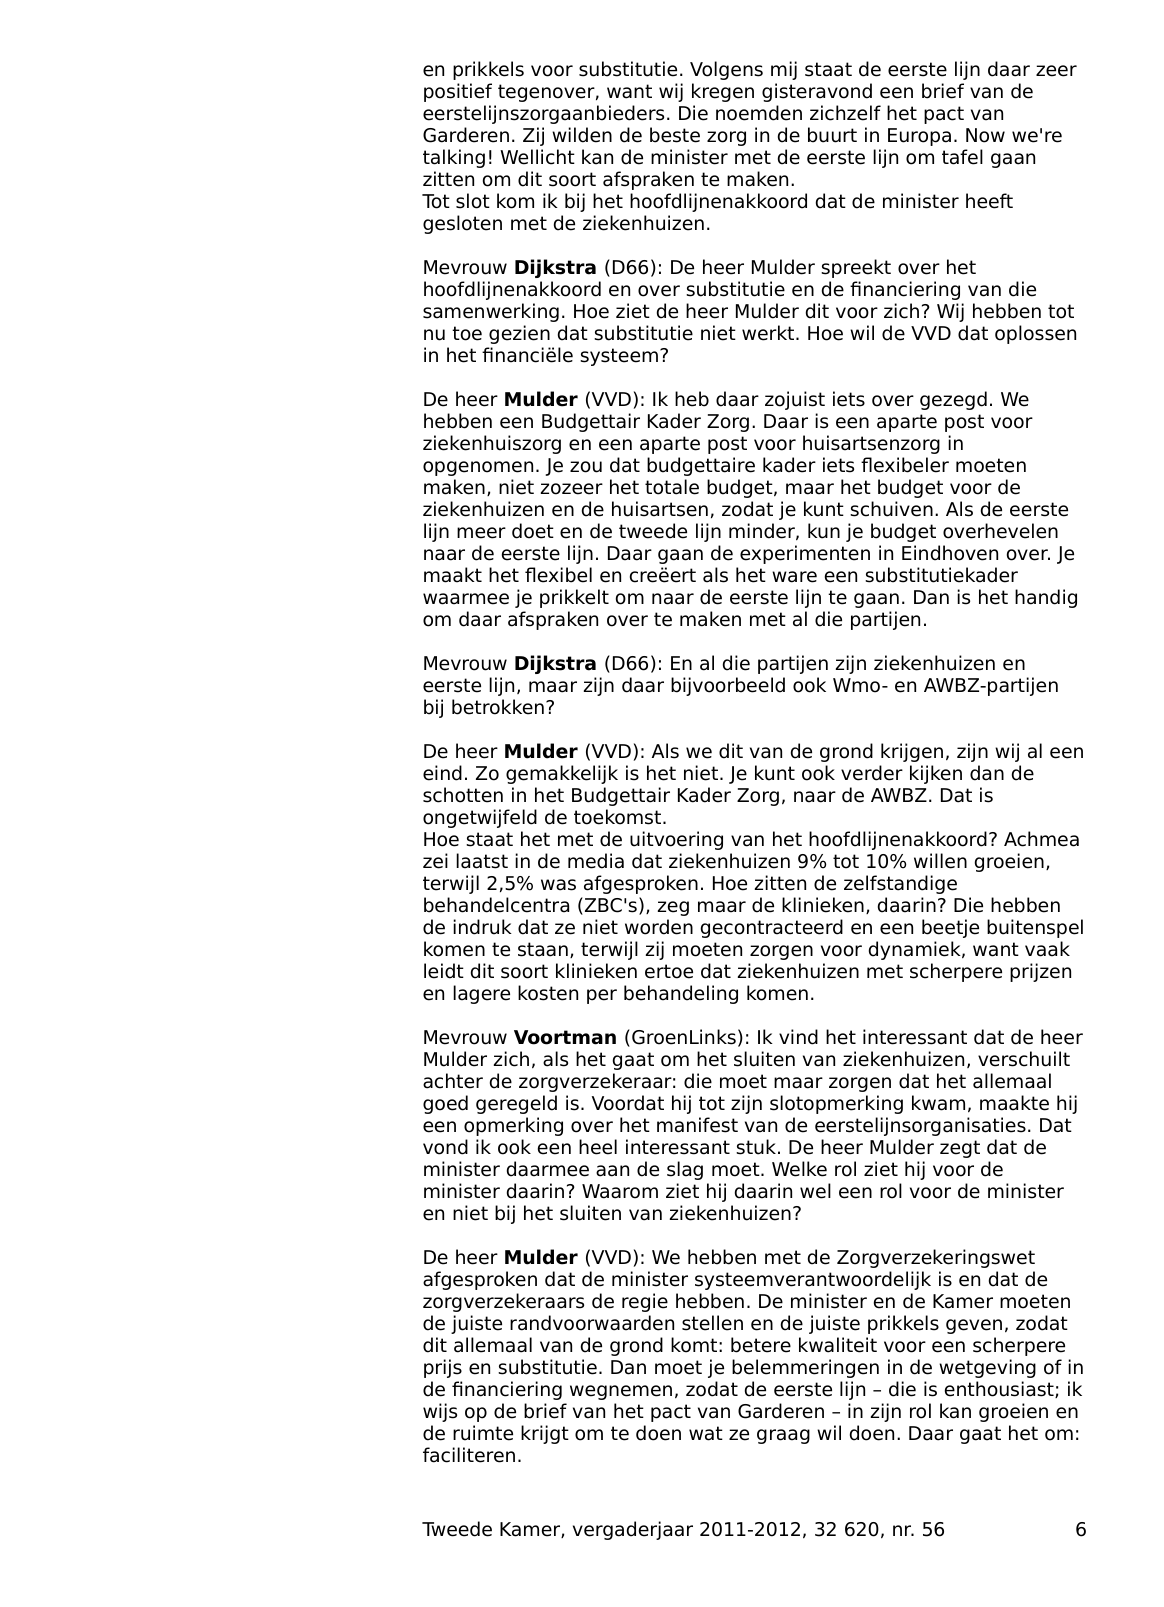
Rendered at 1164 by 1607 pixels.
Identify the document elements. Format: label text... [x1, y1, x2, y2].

text Mevrouw Dijkstra (D66): En al die partijen zijn ziekenhuizen en eerste lijn, maar zijn daar bijvoorbeeld ook Wmo- en AWBZ-partijen bij betrokken? [422, 653, 1087, 719]
text Hoe staat het met de uitvoering van het hoofdlijnenakkoord? Achmea zei laatst in de media dat ziekenhuizen 9% tot 10% willen groeien, terwijl 2,5% was afgesproken. Hoe zitten de zelfstandige behandelcentra (ZBC's), zeg maar de klinieken, daarin? Die hebben de indruk dat ze niet worden gecontracteerd en een beetje buitenspel komen te staan, terwijl zij moeten zorgen voor dynamiek, want vaak leidt dit soort klinieken ertoe dat ziekenhuizen met scherpere prijzen en lagere kosten per behandeling komen. [422, 829, 1087, 1005]
text Mevrouw Voortman (GroenLinks): Ik vind het interessant dat de heer Mulder zich, als het gaat om het sluiten van ziekenhuizen, verschuilt achter de zorgverzekeraar: die moet maar zorgen dat het allemaal goed geregeld is. Voordat hij tot zijn slotopmerking kwam, maakte hij een opmerking over het manifest van de eerstelijnsorganisaties. Dat vond ik ook een heel interessant stuk. De heer Mulder zegt dat de minister daarmee aan de slag moet. Welke rol ziet hij voor de minister daarin? Waarom ziet hij daarin wel een rol voor de minister en niet bij het sluiten van ziekenhuizen? [422, 1027, 1087, 1225]
text Mevrouw Dijkstra (D66): De heer Mulder spreekt over het hoofdlijnenakkoord en over substitutie en de financiering van die samenwerking. Hoe ziet de heer Mulder dit voor zich? Wij hebben tot nu toe gezien dat substitutie niet werkt. Hoe wil de VVD dat oplossen in het financiële systeem? [422, 257, 1087, 367]
text De heer Mulder (VVD): Ik heb daar zojuist iets over gezegd. We hebben een Budgettair Kader Zorg. Daar is een aparte post voor ziekenhuiszorg en een aparte post voor huisartsenzorg in opgenomen. Je zou dat budgettaire kader iets flexibeler moeten maken, niet zozeer het totale budget, maar het budget voor de ziekenhuizen en de huisartsen, zodat je kunt schuiven. Als de eerste lijn meer doet en de tweede lijn minder, kun je budget overhevelen naar de eerste lijn. Daar gaan de experimenten in Eindhoven over. Je maakt het flexibel en creëert als het ware een substitutiekader waarmee je prikkelt om naar de eerste lijn te gaan. Dan is het handig om daar afspraken over te maken met al die partijen. [422, 389, 1087, 631]
text Tot slot kom ik bij het hoofdlijnenakkoord dat de minister heeft gesloten met de ziekenhuizen. [422, 191, 1087, 235]
text De heer Mulder (VVD): We hebben met de Zorgverzekeringswet afgesproken dat de minister systeemverantwoordelijk is en dat de zorgverzekeraars de regie hebben. De minister en de Kamer moeten de juiste randvoorwaarden stellen en de juiste prikkels geven, zodat dit allemaal van de grond komt: betere kwaliteit voor een scherpere prijs en substitutie. Dan moet je belemmeringen in de wetgeving of in de financiering wegnemen, zodat de eerste lijn – die is enthousiast; ik wijs op de brief van het pact van Garderen – in zijn rol kan groeien en de ruimte krijgt om te doen wat ze graag wil doen. Daar gaat het om: faciliteren. [422, 1247, 1087, 1467]
text en prikkels voor substitutie. Volgens mij staat de eerste lijn daar zeer positief tegenover, want wij kregen gisteravond een brief van de eerstelijnszorgaanbieders. Die noemden zichzelf het pact van Garderen. Zij wilden de beste zorg in de buurt in Europa. Now we're talking! Wellicht kan de minister met de eerste lijn om tafel gaan zitten om dit soort afspraken te maken. [422, 59, 1087, 191]
text De heer Mulder (VVD): Als we dit van de grond krijgen, zijn wij al een eind. Zo gemakkelijk is het niet. Je kunt ook verder kijken dan de schotten in het Budgettair Kader Zorg, naar de AWBZ. Dat is ongetwijfeld de toekomst. [422, 741, 1087, 829]
